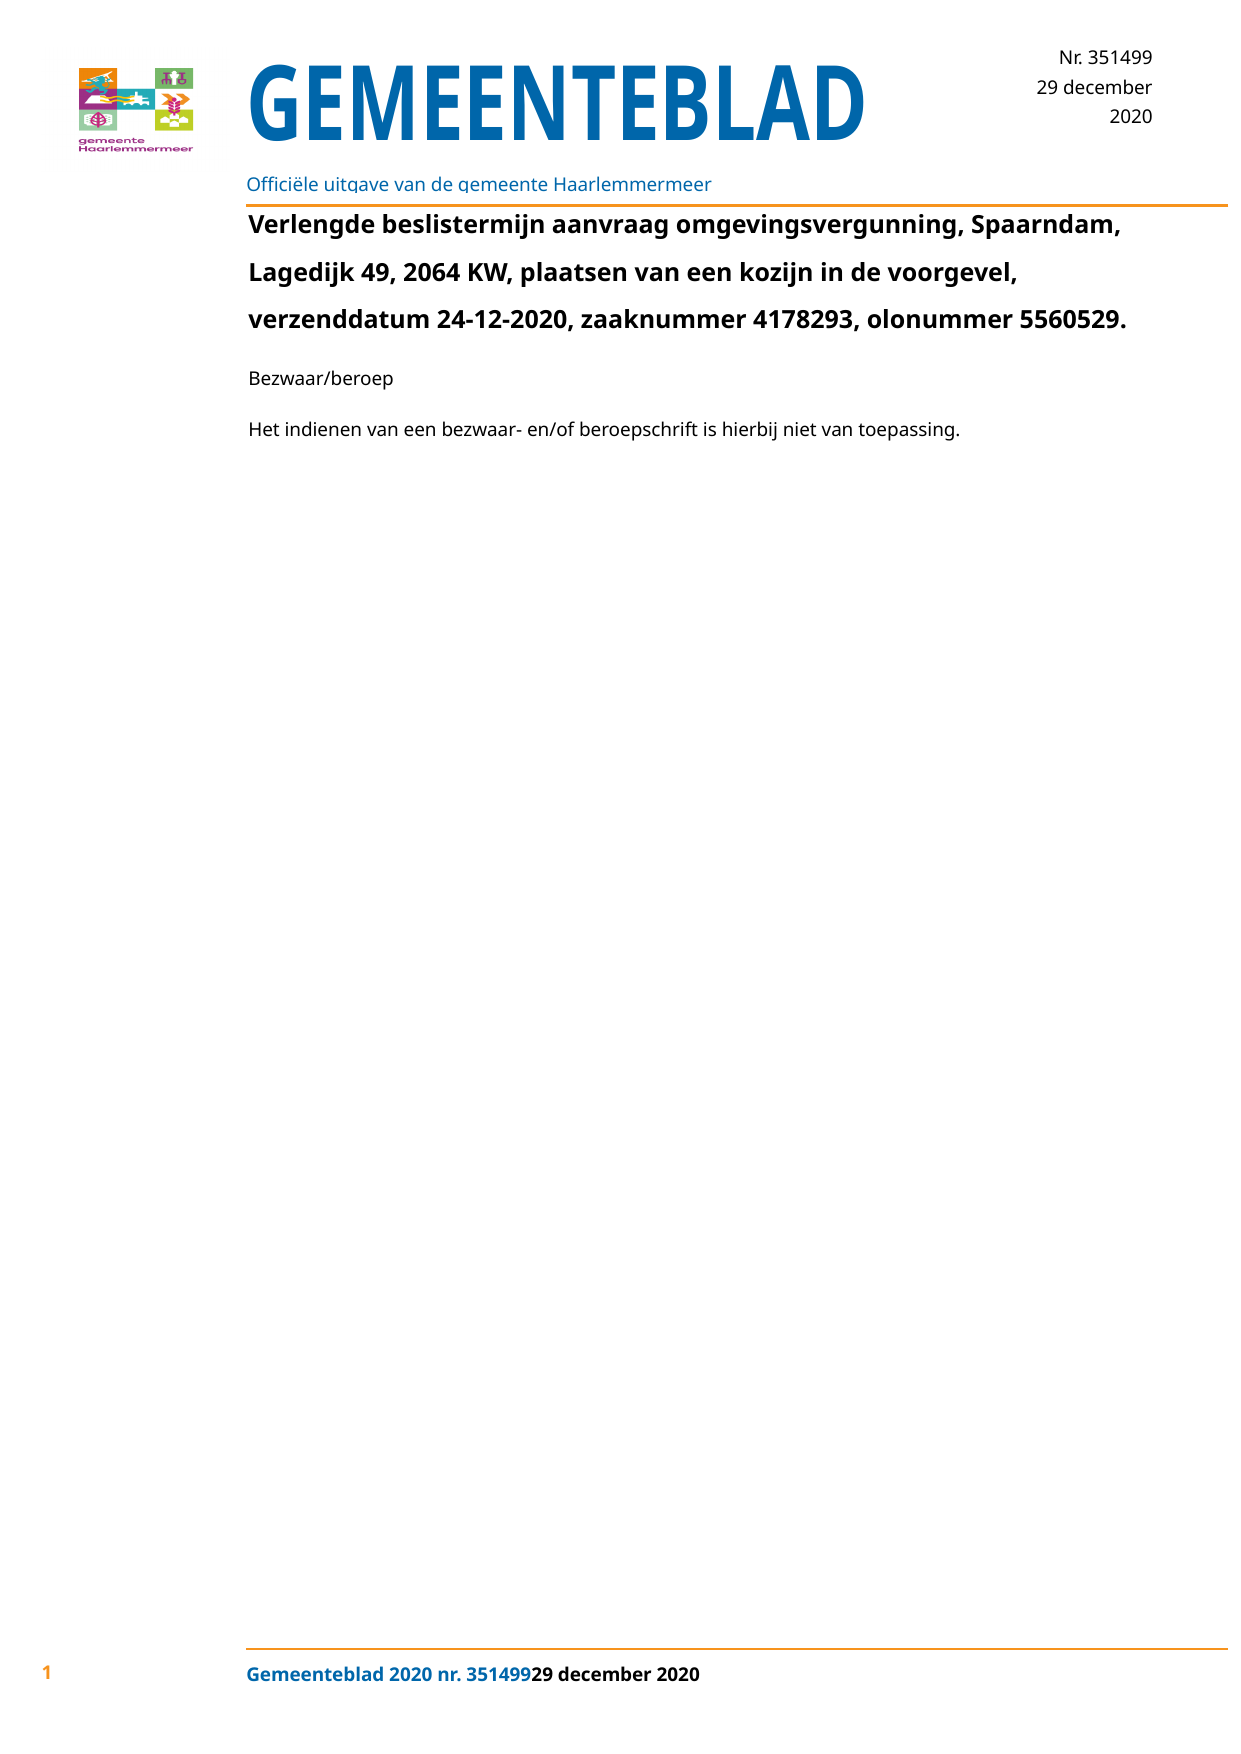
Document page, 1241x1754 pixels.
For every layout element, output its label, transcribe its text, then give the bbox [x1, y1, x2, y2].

text Bezwaar/beroep [248, 366, 1152, 391]
text Verlengde beslistermijn aanvraag omgevingsvergunning, Spaarndam, Lagedijk 49, 2064 KW, plaatsen van een kozijn in de voorgevel, verzenddatum 24-12-2020, zaaknummer 4178293, olonummer 5560529. [248, 207, 1152, 336]
picture [41, 47, 231, 172]
text Het indienen van een bezwaar- en/of beroepschrift is hierbij niet van toepassing. [248, 416, 1152, 442]
